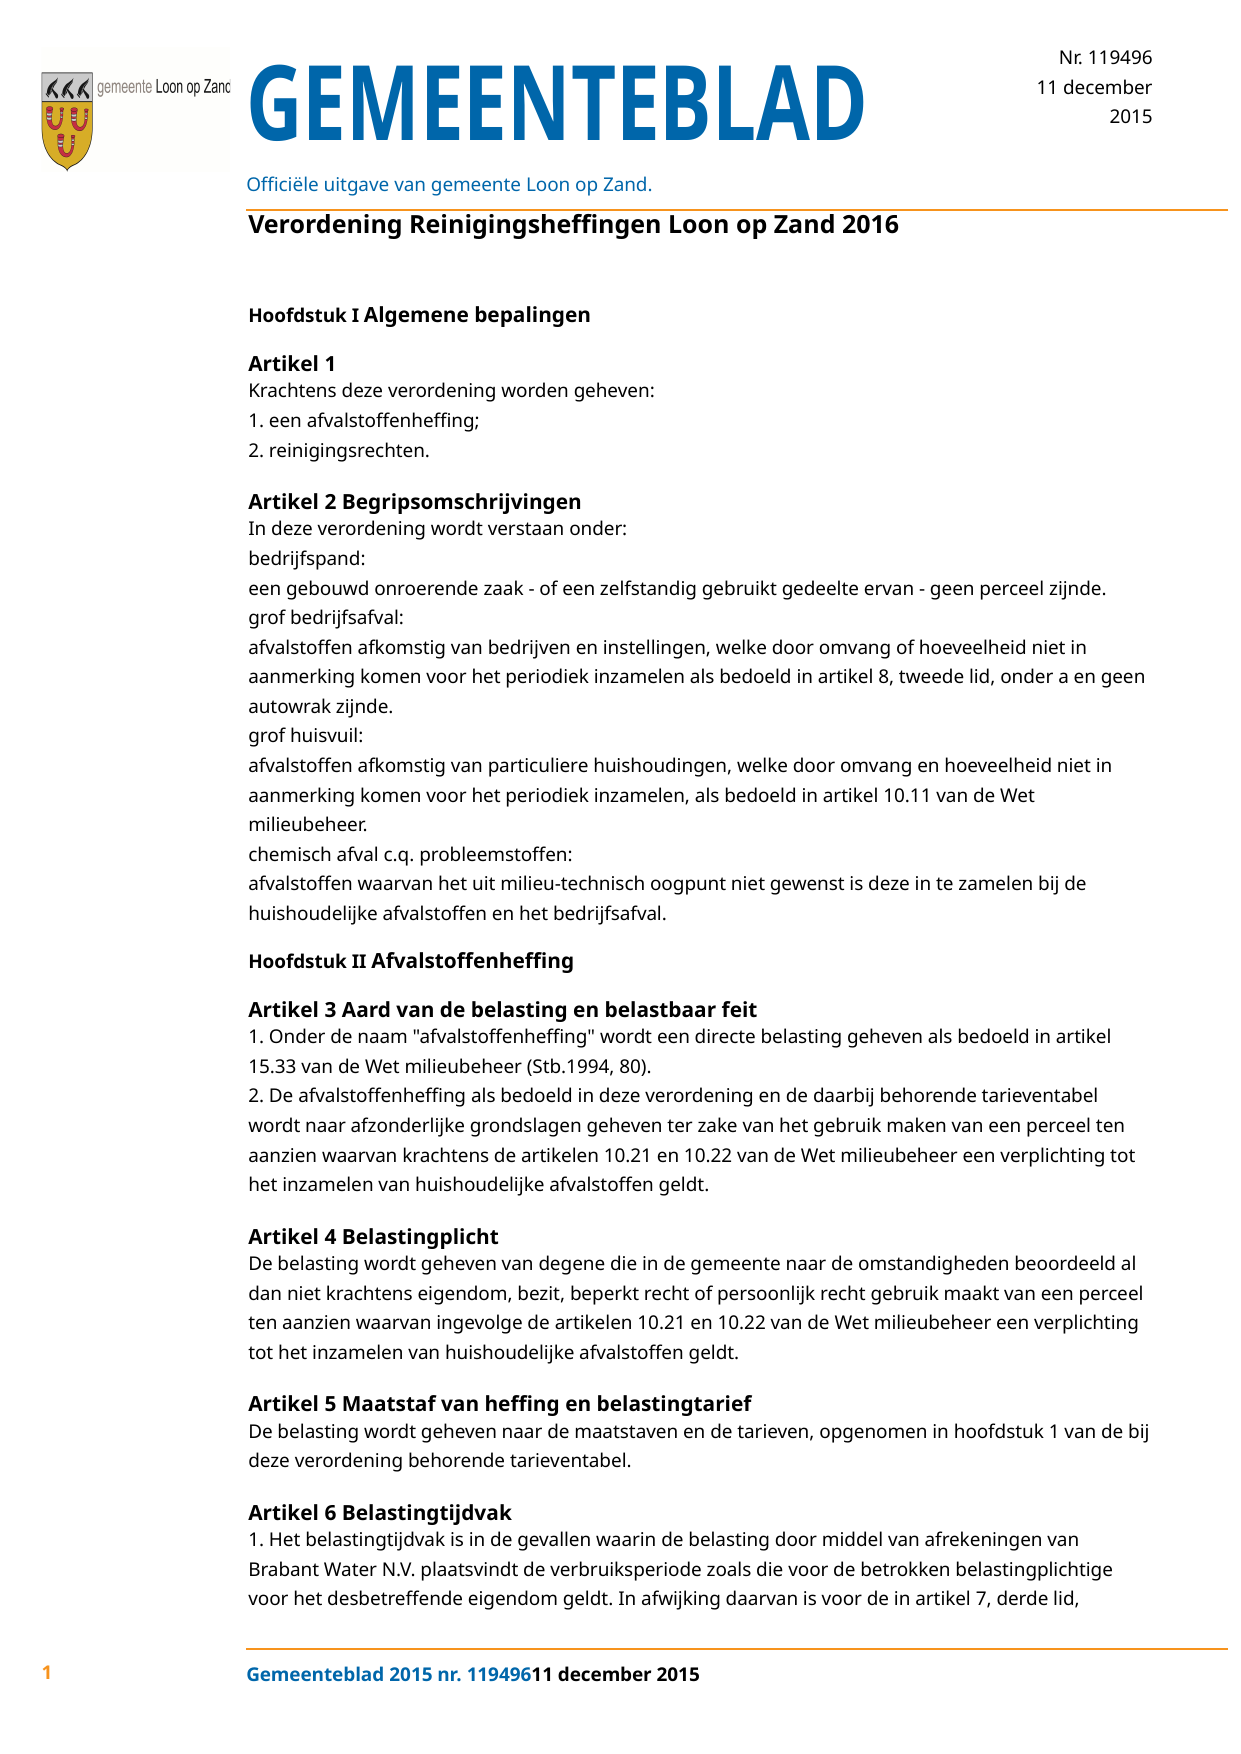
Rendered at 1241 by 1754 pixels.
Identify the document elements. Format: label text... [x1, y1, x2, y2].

text Krachtens deze verordening worden geheven: [248, 378, 1152, 403]
text Hoofdstuk I Algemene bepalingen [248, 300, 1152, 328]
text chemisch afval c.q. probleemstoffen: [248, 841, 1152, 867]
text De belasting wordt geheven naar de maatstaven en de tarieven, opgenomen in hoofdstuk 1 van de bij deze verordening behorende tarieventabel. [248, 1418, 1152, 1473]
text afvalstoffen waarvan het uit milieu-technisch oogpunt niet gewenst is deze in te zamelen bij de huishoudelijke afvalstoffen en het bedrijfsafval. [248, 871, 1152, 926]
text 1. een afvalstoffenheffing; [248, 407, 1152, 433]
text Verordening Reinigingsheffingen Loon op Zand 2016 [248, 211, 1152, 241]
text Artikel 4 Belastingplicht [248, 1222, 1152, 1250]
text Artikel 3 Aard van de belasting en belastbaar feit [248, 995, 1152, 1023]
text 1. Het belastingtijdvak is in de gevallen waarin de belasting door middel van afrekeningen van Brabant Water N.V. plaatsvindt de verbruiksperiode zoals die voor de betrokken belastingplichtige voor het desbetreffende eigendom geldt. In afwijking daarvan is voor de in artikel 7, derde lid, [248, 1526, 1152, 1611]
text afvalstoffen afkomstig van bedrijven en instellingen, welke door omvang of hoeveelheid niet in aanmerking komen voor het periodiek inzamelen als bedoeld in artikel 8, tweede lid, onder a en geen autowrak zijnde. [248, 634, 1152, 719]
text 2. De afvalstoffenheffing als bedoeld in deze verordening en de daarbij behorende tarieventabel wordt naar afzonderlijke grondslagen geheven ter zake van het gebruik maken van een perceel ten aanzien waarvan krachtens de artikelen 10.21 en 10.22 van de Wet milieubeheer een verplichting tot het inzamelen van huishoudelijke afvalstoffen geldt. [248, 1083, 1152, 1197]
text In deze verordening wordt verstaan onder: [248, 516, 1152, 541]
text bedrijfspand: [248, 545, 1152, 571]
picture [41, 47, 231, 172]
text Hoofdstuk II Afvalstoffenheffing [248, 946, 1152, 974]
text Artikel 2 Begripsomschrijvingen [248, 487, 1152, 516]
text afvalstoffen afkomstig van particuliere huishoudingen, welke door omvang en hoeveelheid niet in aanmerking komen voor het periodiek inzamelen, als bedoeld in artikel 10.11 van de Wet milieubeheer. [248, 752, 1152, 837]
text grof huisvuil: [248, 723, 1152, 748]
text 2. reinigingsrechten. [248, 437, 1152, 462]
text De belasting wordt geheven van degene die in de gemeente naar de omstandigheden beoordeeld al dan niet krachtens eigendom, bezit, beperkt recht of persoonlijk recht gebruik maakt van een perceel ten aanzien waarvan ingevolge de artikelen 10.21 en 10.22 van de Wet milieubeheer een verplichting tot het inzamelen van huishoudelijke afvalstoffen geldt. [248, 1250, 1152, 1365]
text Artikel 6 Belastingtijdvak [248, 1498, 1152, 1526]
text 1. Onder de naam "afvalstoffenheffing" wordt een directe belasting geheven als bedoeld in artikel 15.33 van de Wet milieubeheer (Stb.1994, 80). [248, 1023, 1152, 1079]
text Artikel 1 [248, 349, 1152, 378]
text grof bedrijfsafval: [248, 604, 1152, 630]
text Artikel 5 Maatstaf van heffing en belastingtarief [248, 1389, 1152, 1418]
text een gebouwd onroerende zaak - of een zelfstandig gebruikt gedeelte ervan - geen perceel zijnde. [248, 575, 1152, 601]
